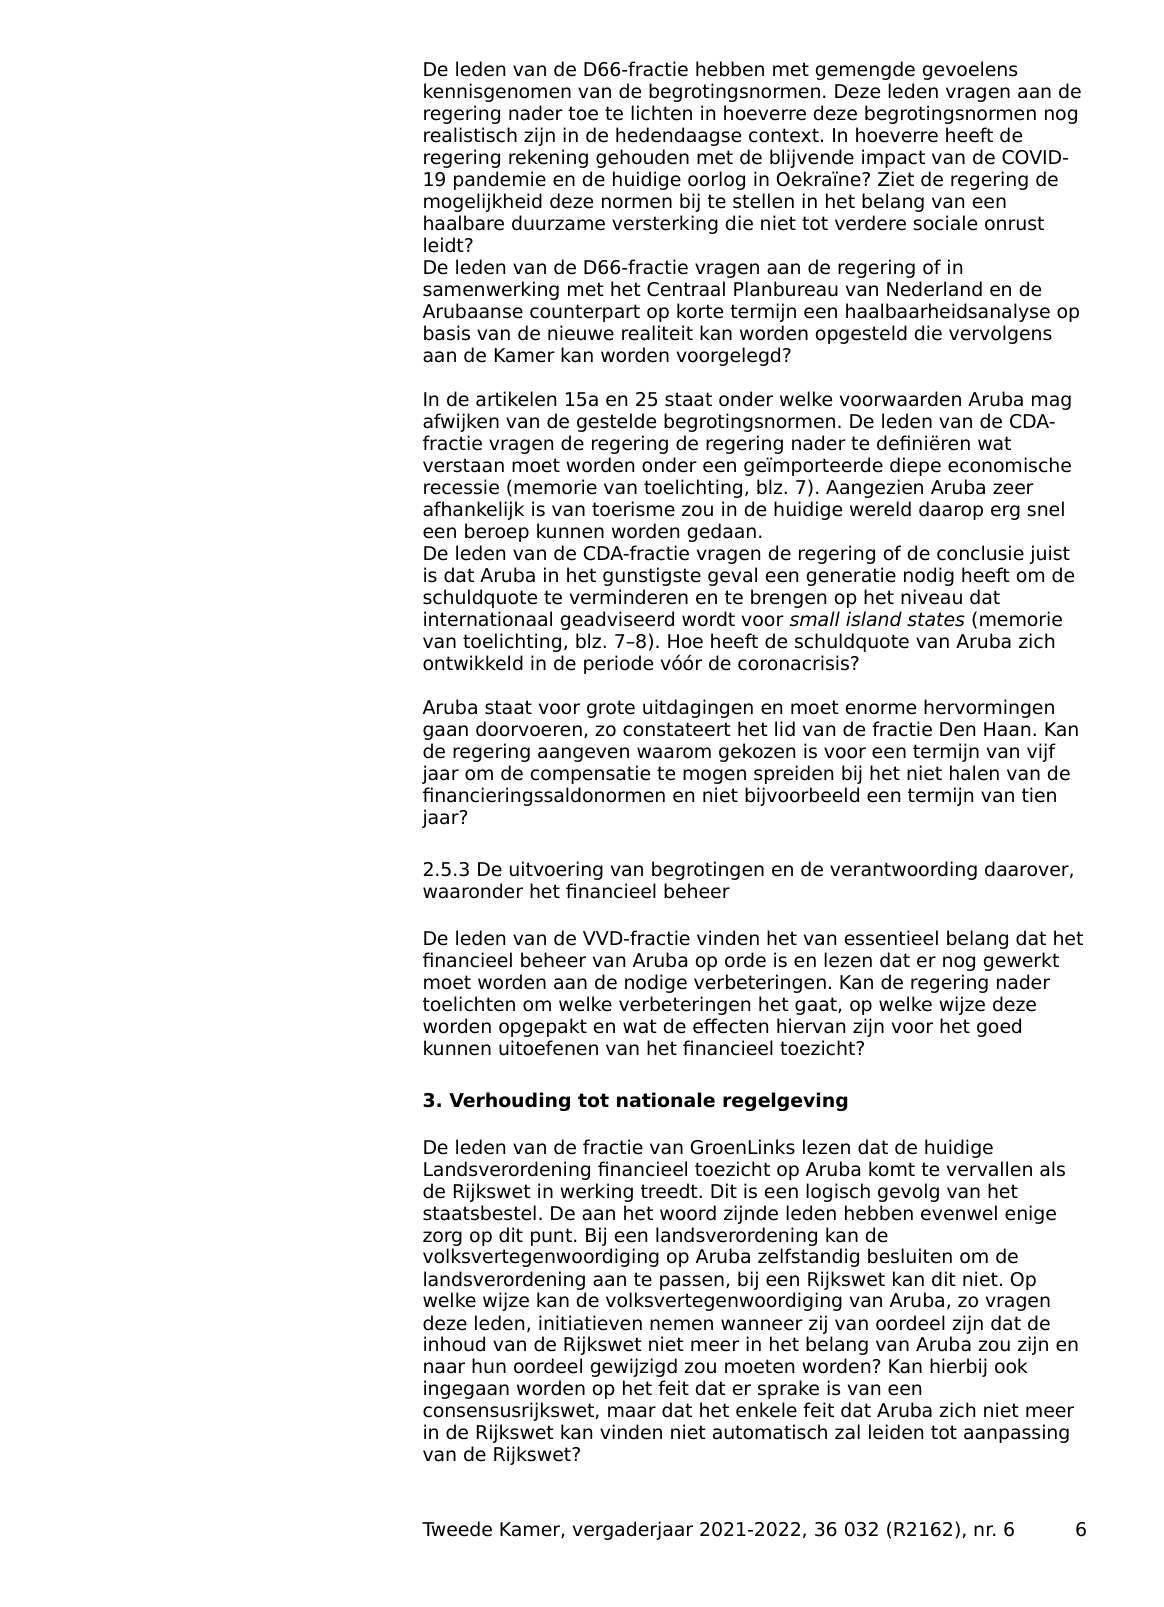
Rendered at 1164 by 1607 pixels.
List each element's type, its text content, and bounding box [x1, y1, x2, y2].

text De leden van de CDA-fractie vragen de regering of de conclusie juist is dat Aruba in het gunstigste geval een generatie nodig heeft om de schuldquote te verminderen en te brengen op het niveau dat internationaal geadviseerd wordt voor small island states (memorie van toelichting, blz. 7–8). Hoe heeft de schuldquote van Aruba zich ontwikkeld in de periode vóór de coronacrisis? [422, 543, 1087, 675]
text Aruba staat voor grote uitdagingen en moet enorme hervormingen gaan doorvoeren, zo constateert het lid van de fractie Den Haan. Kan de regering aangeven waarom gekozen is voor een termijn van vijf jaar om de compensatie te mogen spreiden bij het niet halen van de financieringssaldonormen en niet bijvoorbeeld een termijn van tien jaar? [422, 697, 1087, 829]
subtitle 3. Verhouding tot nationale regelgeving [422, 1089, 1087, 1112]
subtitle 2.5.3 De uitvoering van begrotingen en de verantwoording daarover, waaronder het financieel beheer [422, 859, 1087, 903]
text De leden van de D66-fractie hebben met gemengde gevoelens kennisgenomen van de begrotingsnormen. Deze leden vragen aan de regering nader toe te lichten in hoeverre deze begrotingsnormen nog realistisch zijn in de hedendaagse context. In hoeverre heeft de regering rekening gehouden met de blijvende impact van de COVID-19 pandemie en de huidige oorlog in Oekraïne? Ziet de regering de mogelijkheid deze normen bij te stellen in het belang van een haalbare duurzame versterking die niet tot verdere sociale onrust leidt? [422, 59, 1087, 257]
text De leden van de fractie van GroenLinks lezen dat de huidige Landsverordening financieel toezicht op Aruba komt te vervallen als de Rijkswet in werking treedt. Dit is een logisch gevolg van het staatsbestel. De aan het woord zijnde leden hebben evenwel enige zorg op dit punt. Bij een landsverordening kan de volksvertegenwoordiging op Aruba zelfstandig besluiten om de landsverordening aan te passen, bij een Rijkswet kan dit niet. Op welke wijze kan de volksvertegenwoordiging van Aruba, zo vragen deze leden, initiatieven nemen wanneer zij van oordeel zijn dat de inhoud van de Rijkswet niet meer in het belang van Aruba zou zijn en naar hun oordeel gewijzigd zou moeten worden? Kan hierbij ook ingegaan worden op het feit dat er sprake is van een consensusrijkswet, maar dat het enkele feit dat Aruba zich niet meer in de Rijkswet kan vinden niet automatisch zal leiden tot aanpassing van de Rijkswet? [422, 1137, 1087, 1466]
text De leden van de VVD-fractie vinden het van essentieel belang dat het financieel beheer van Aruba op orde is en lezen dat er nog gewerkt moet worden aan de nodige verbeteringen. Kan de regering nader toelichten om welke verbeteringen het gaat, op welke wijze deze worden opgepakt en wat de effecten hiervan zijn voor het goed kunnen uitoefenen van het financieel toezicht? [422, 928, 1087, 1059]
text De leden van de D66-fractie vragen aan de regering of in samenwerking met het Centraal Planbureau van Nederland en de Arubaanse counterpart op korte termijn een haalbaarheidsanalyse op basis van de nieuwe realiteit kan worden opgesteld die vervolgens aan de Kamer kan worden voorgelegd? [422, 257, 1087, 367]
text In de artikelen 15a en 25 staat onder welke voorwaarden Aruba mag afwijken van de gestelde begrotingsnormen. De leden van de CDA-fractie vragen de regering de regering nader te definiëren wat verstaan moet worden onder een geïmporteerde diepe economische recessie (memorie van toelichting, blz. 7). Aangezien Aruba zeer afhankelijk is van toerisme zou in de huidige wereld daarop erg snel een beroep kunnen worden gedaan. [422, 389, 1087, 543]
